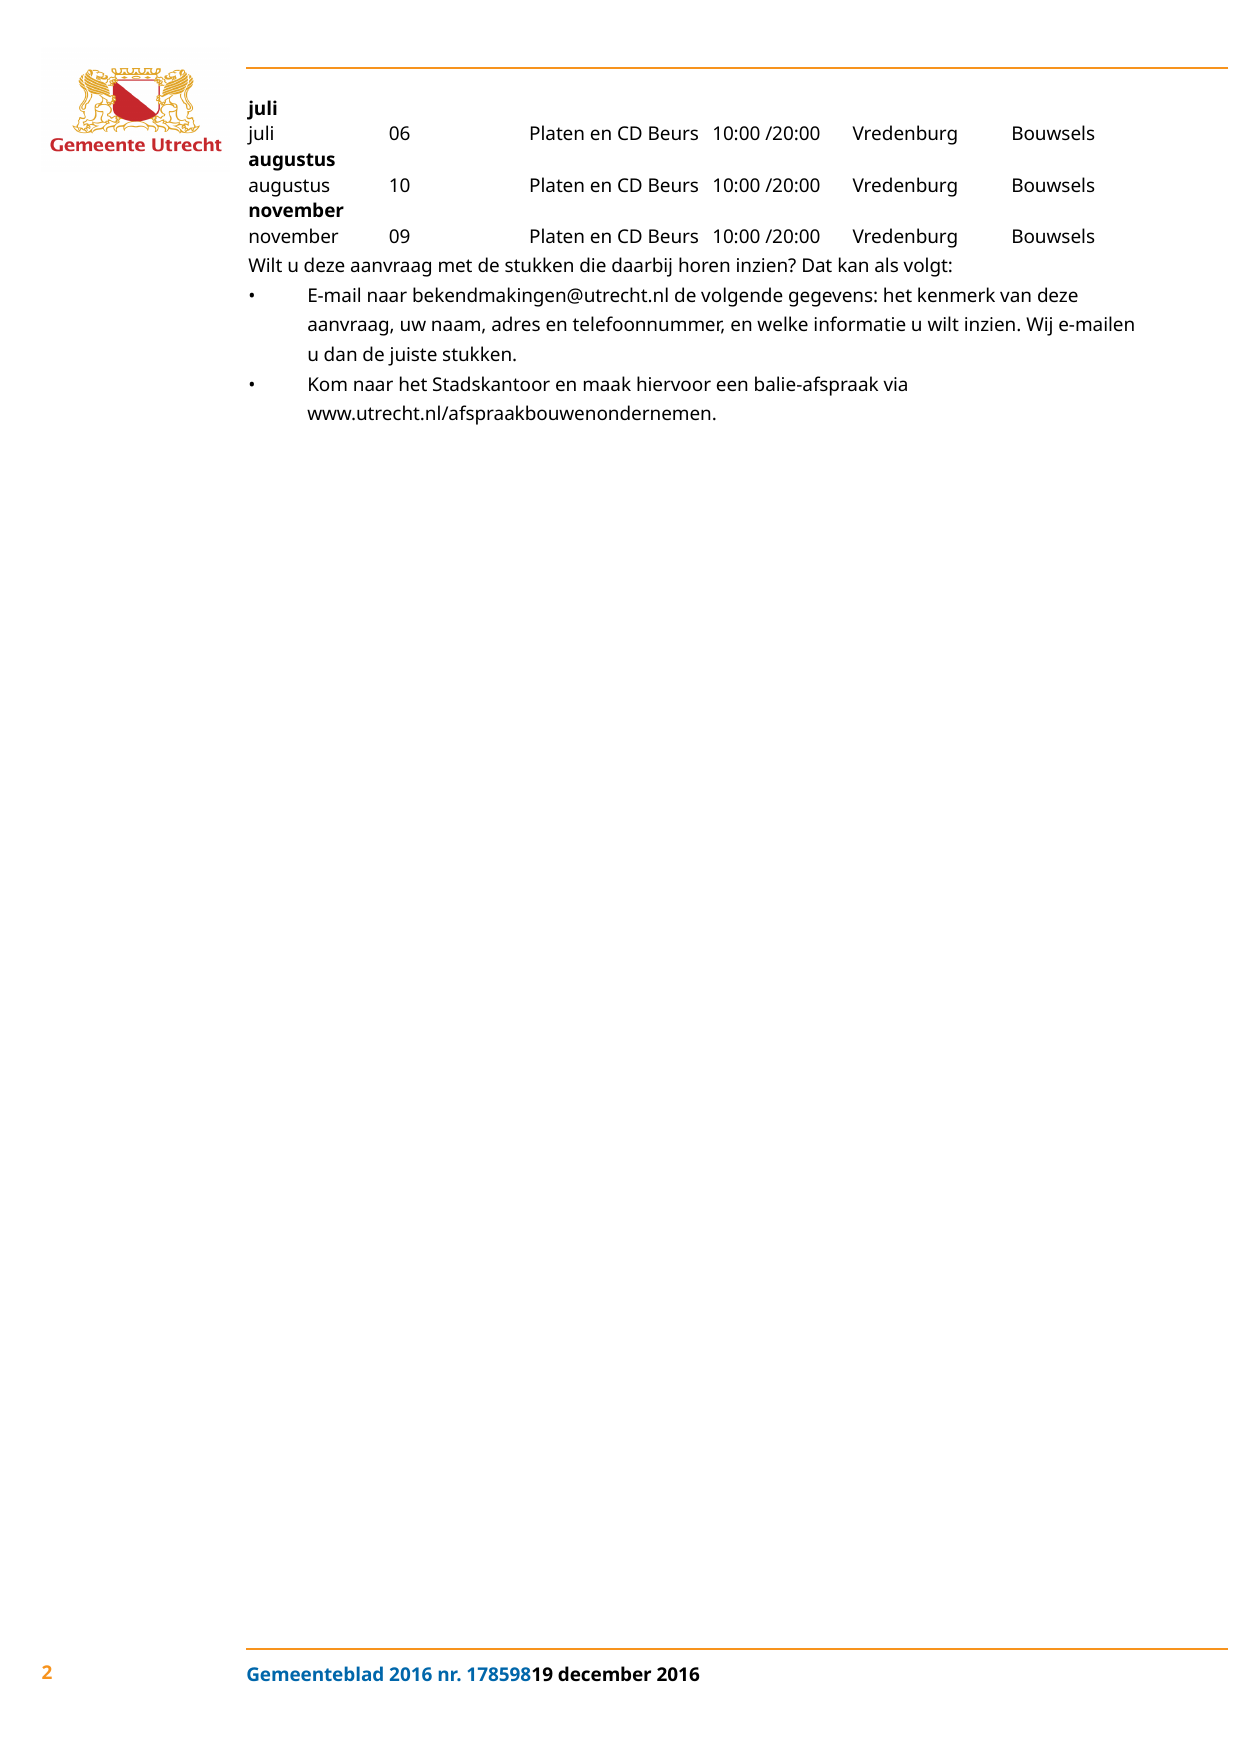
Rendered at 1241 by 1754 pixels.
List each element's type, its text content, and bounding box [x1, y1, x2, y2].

list Kom naar het Stadskantoor en maak hiervoor een balie-afspraak via www.utrecht.nl/afspraakbouwenondernemen. [248, 371, 1152, 426]
table_cell [1011, 95, 1152, 121]
picture [41, 47, 231, 172]
table_cell [389, 198, 529, 223]
table_cell [853, 198, 1011, 223]
text Wilt u deze aanvraag met de stukken die daarbij horen inzien? Dat kan als volgt: [248, 252, 1152, 278]
table_cell november [248, 224, 388, 249]
table_cell Platen en CD Beurs [529, 121, 712, 146]
table_cell [712, 198, 852, 223]
table_cell Bouwsels [1011, 121, 1152, 146]
table_cell [853, 95, 1011, 121]
table_cell Bouwsels [1011, 172, 1152, 198]
table_cell augustus [248, 146, 388, 172]
table_cell Bouwsels [1011, 224, 1152, 249]
table_cell 10:00 /20:00 [712, 172, 852, 198]
table_cell Vredenburg [853, 224, 1011, 249]
table_cell [712, 95, 852, 121]
table_cell juli [248, 95, 388, 121]
table_cell [853, 146, 1011, 172]
table_cell 09 [389, 224, 529, 249]
table_cell Platen en CD Beurs [529, 224, 712, 249]
table_cell november [248, 198, 388, 223]
table_cell [1011, 198, 1152, 223]
list E-mail naar bekendmakingen@utrecht.nl de volgende gegevens: het kenmerk van deze aanvraag, uw naam, adres en telefoonnummer, en welke informatie u wilt inzien. Wij e-mailen u dan de juiste stukken. [248, 282, 1152, 367]
table_cell Vredenburg [853, 121, 1011, 146]
table_cell Platen en CD Beurs [529, 172, 712, 198]
table_cell [389, 95, 529, 121]
table_cell [389, 146, 529, 172]
table_cell [529, 95, 712, 121]
table_cell 06 [389, 121, 529, 146]
table_cell augustus [248, 172, 388, 198]
table_cell Vredenburg [853, 172, 1011, 198]
table_cell [529, 146, 712, 172]
table_cell [529, 198, 712, 223]
table_cell 10:00 /20:00 [712, 121, 852, 146]
table_cell 10:00 /20:00 [712, 224, 852, 249]
table_cell [1011, 146, 1152, 172]
table_cell juli [248, 121, 388, 146]
table_cell [712, 146, 852, 172]
table_cell 10 [389, 172, 529, 198]
